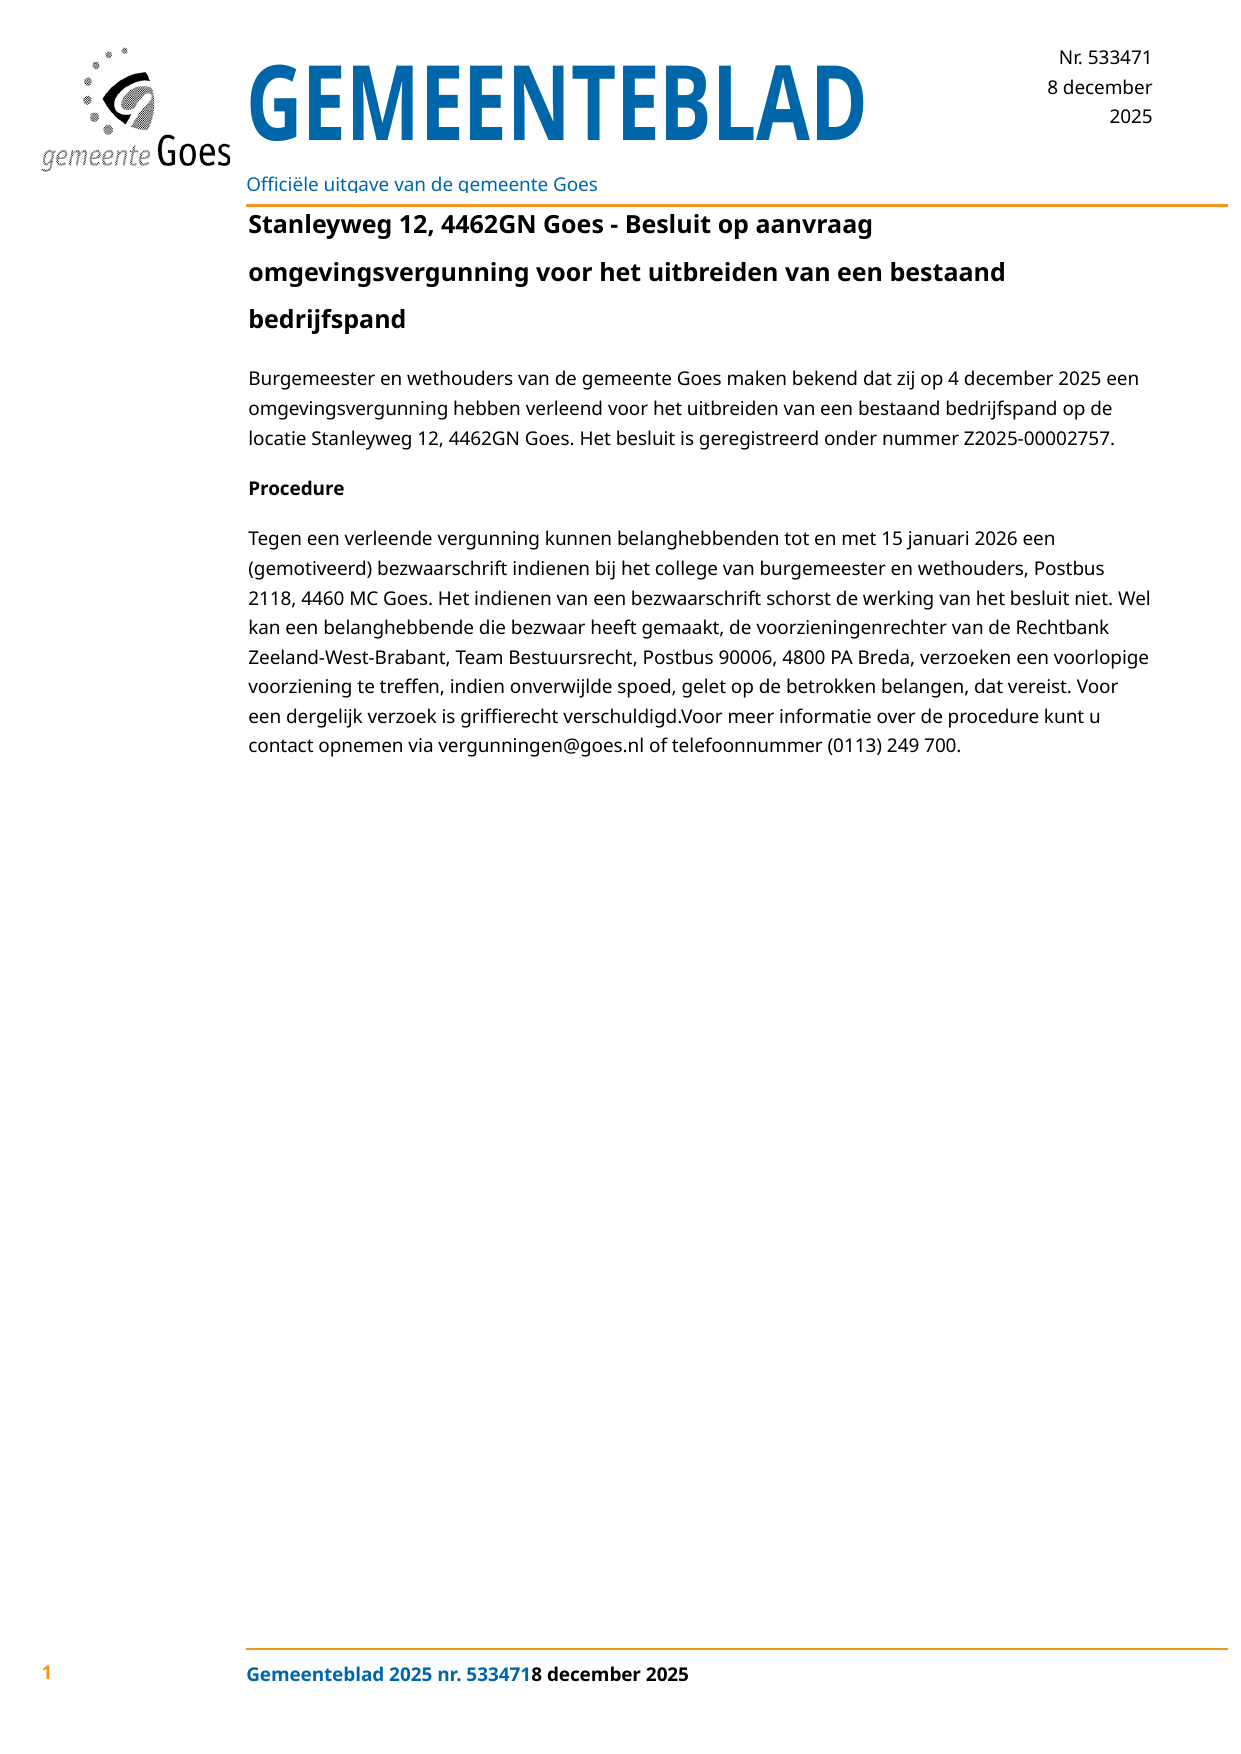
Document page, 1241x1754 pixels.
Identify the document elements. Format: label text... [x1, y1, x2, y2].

text Tegen een verleende vergunning kunnen belanghebbenden tot en met 15 januari 2026 een (gemotiveerd) bezwaarschrift indienen bij het college van burgemeester en wethouders, Postbus 2118, 4460 MC Goes. Het indienen van een bezwaarschrift schorst de werking van het besluit niet. Wel kan een belanghebbende die bezwaar heeft gemaakt, de voorzieningenrechter van de Rechtbank Zeeland-West-Brabant, Team Bestuursrecht, Postbus 90006, 4800 PA Breda, verzoeken een voorlopige voorziening te treffen, indien onverwijlde spoed, gelet op de betrokken belangen, dat vereist. Voor een dergelijk verzoek is griffierecht verschuldigd.Voor meer informatie over de procedure kunt u contact opnemen via vergunningen@goes.nl of telefoonnummer (0113) 249 700. [248, 526, 1152, 758]
picture [41, 47, 231, 172]
text Stanleyweg 12, 4462GN Goes - Besluit op aanvraag omgevingsvergunning voor het uitbreiden van een bestaand bedrijfspand [248, 207, 1152, 336]
text Procedure [248, 475, 1152, 501]
text Burgemeester en wethouders van de gemeente Goes maken bekend dat zij op 4 december 2025 een omgevingsvergunning hebben verleend voor het uitbreiden van een bestaand bedrijfspand op de locatie Stanleyweg 12, 4462GN Goes. Het besluit is geregistreerd onder nummer Z2025-00002757. [248, 366, 1152, 450]
